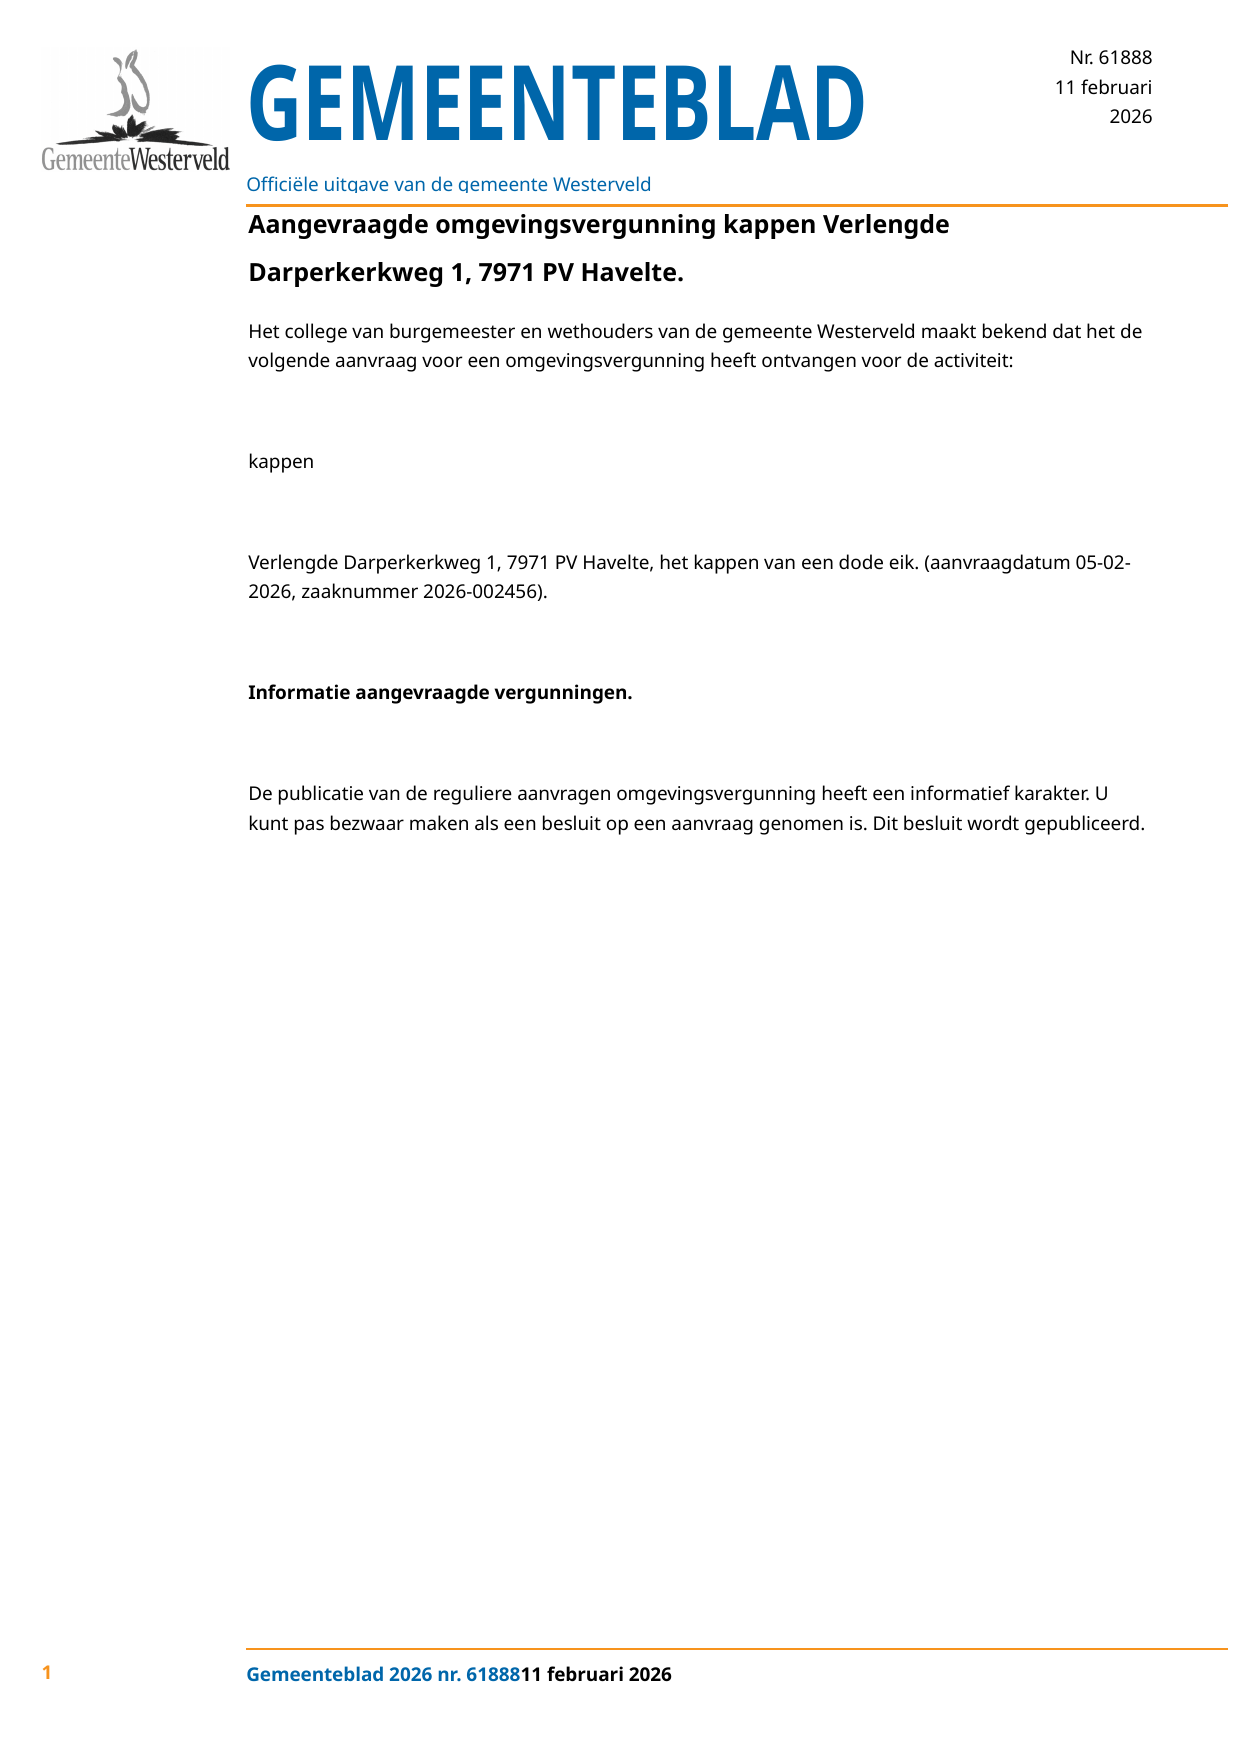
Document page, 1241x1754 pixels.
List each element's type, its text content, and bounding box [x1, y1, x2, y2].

text Informatie aangevraagde vergunningen. [248, 679, 1152, 705]
text Verlengde Darperkerkweg 1, 7971 PV Havelte, het kappen van een dode eik. (aanvraagdatum 05-02-2026, zaaknummer 2026-002456). [248, 549, 1152, 604]
text De publicatie van de reguliere aanvragen omgevingsvergunning heeft een informatief karakter. U kunt pas bezwaar maken als een besluit op een aanvraag genomen is. Dit besluit wordt gepubliceerd. [248, 780, 1152, 836]
text Aangevraagde omgevingsvergunning kappen Verlengde Darperkerkweg 1, 7971 PV Havelte. [248, 207, 1152, 288]
text kappen [248, 448, 1152, 474]
picture [41, 47, 231, 172]
text Het college van burgemeester en wethouders van de gemeente Westerveld maakt bekend dat het de volgende aanvraag voor een omgevingsvergunning heeft ontvangen voor de activiteit: [248, 318, 1152, 373]
